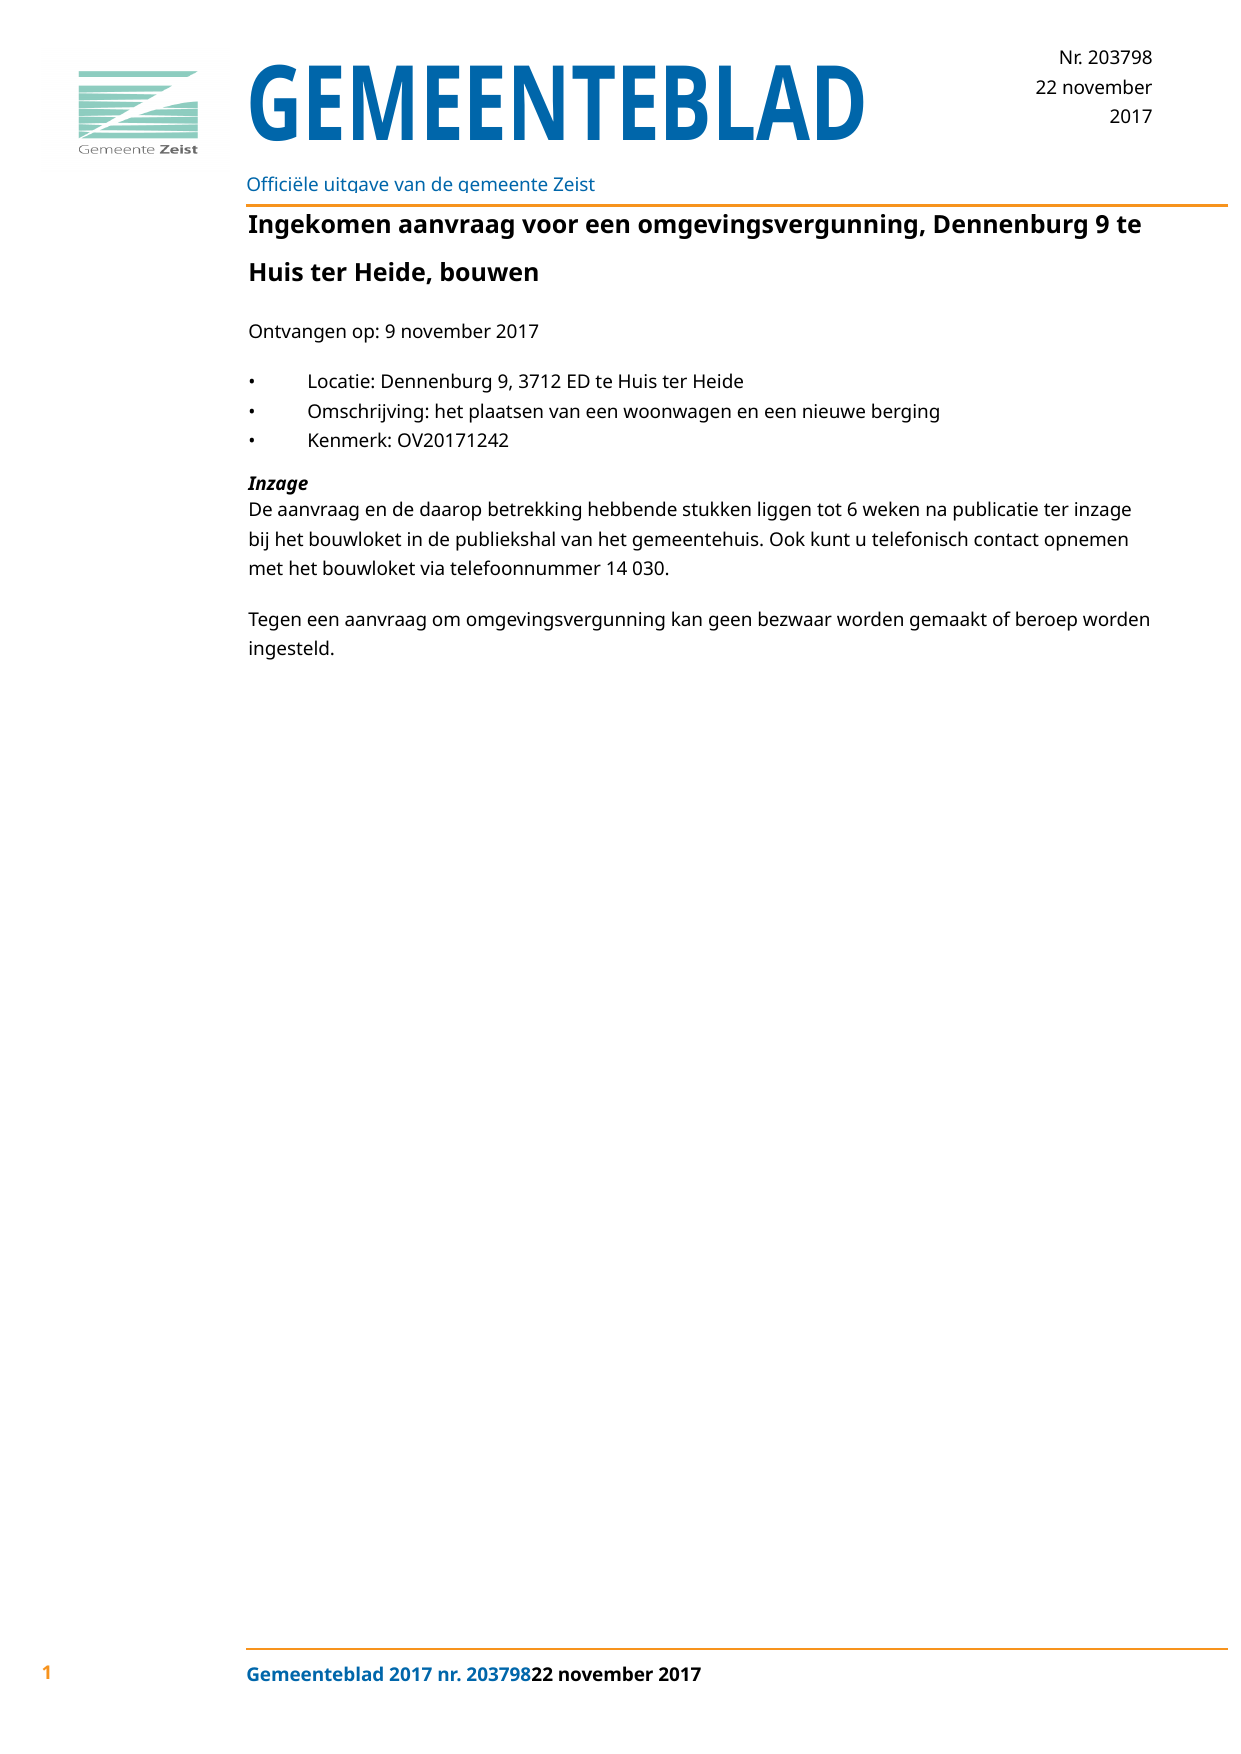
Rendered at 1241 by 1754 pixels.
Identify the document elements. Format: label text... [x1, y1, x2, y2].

list Omschrijving: het plaatsen van een woonwagen en een nieuwe berging [248, 398, 1152, 424]
list Locatie: Dennenburg 9, 3712 ED te Huis ter Heide [248, 368, 1152, 394]
text De aanvraag en de daarop betrekking hebbende stukken liggen tot 6 weken na publicatie ter inzage bij het bouwloket in de publiekshal van het gemeentehuis. Ook kunt u telefonisch contact opnemen met het bouwloket via telefoonnummer 14 030. [248, 496, 1152, 581]
picture [41, 47, 231, 172]
text Inzage [248, 471, 1152, 496]
text Ingekomen aanvraag voor een omgevingsvergunning, Dennenburg 9 te Huis ter Heide, bouwen [248, 207, 1152, 288]
text Tegen een aanvraag om omgevingsvergunning kan geen bezwaar worden gemaakt of beroep worden ingesteld. [248, 606, 1152, 661]
list Kenmerk: OV20171242 [248, 427, 1152, 453]
text Ontvangen op: 9 november 2017 [248, 318, 1152, 344]
